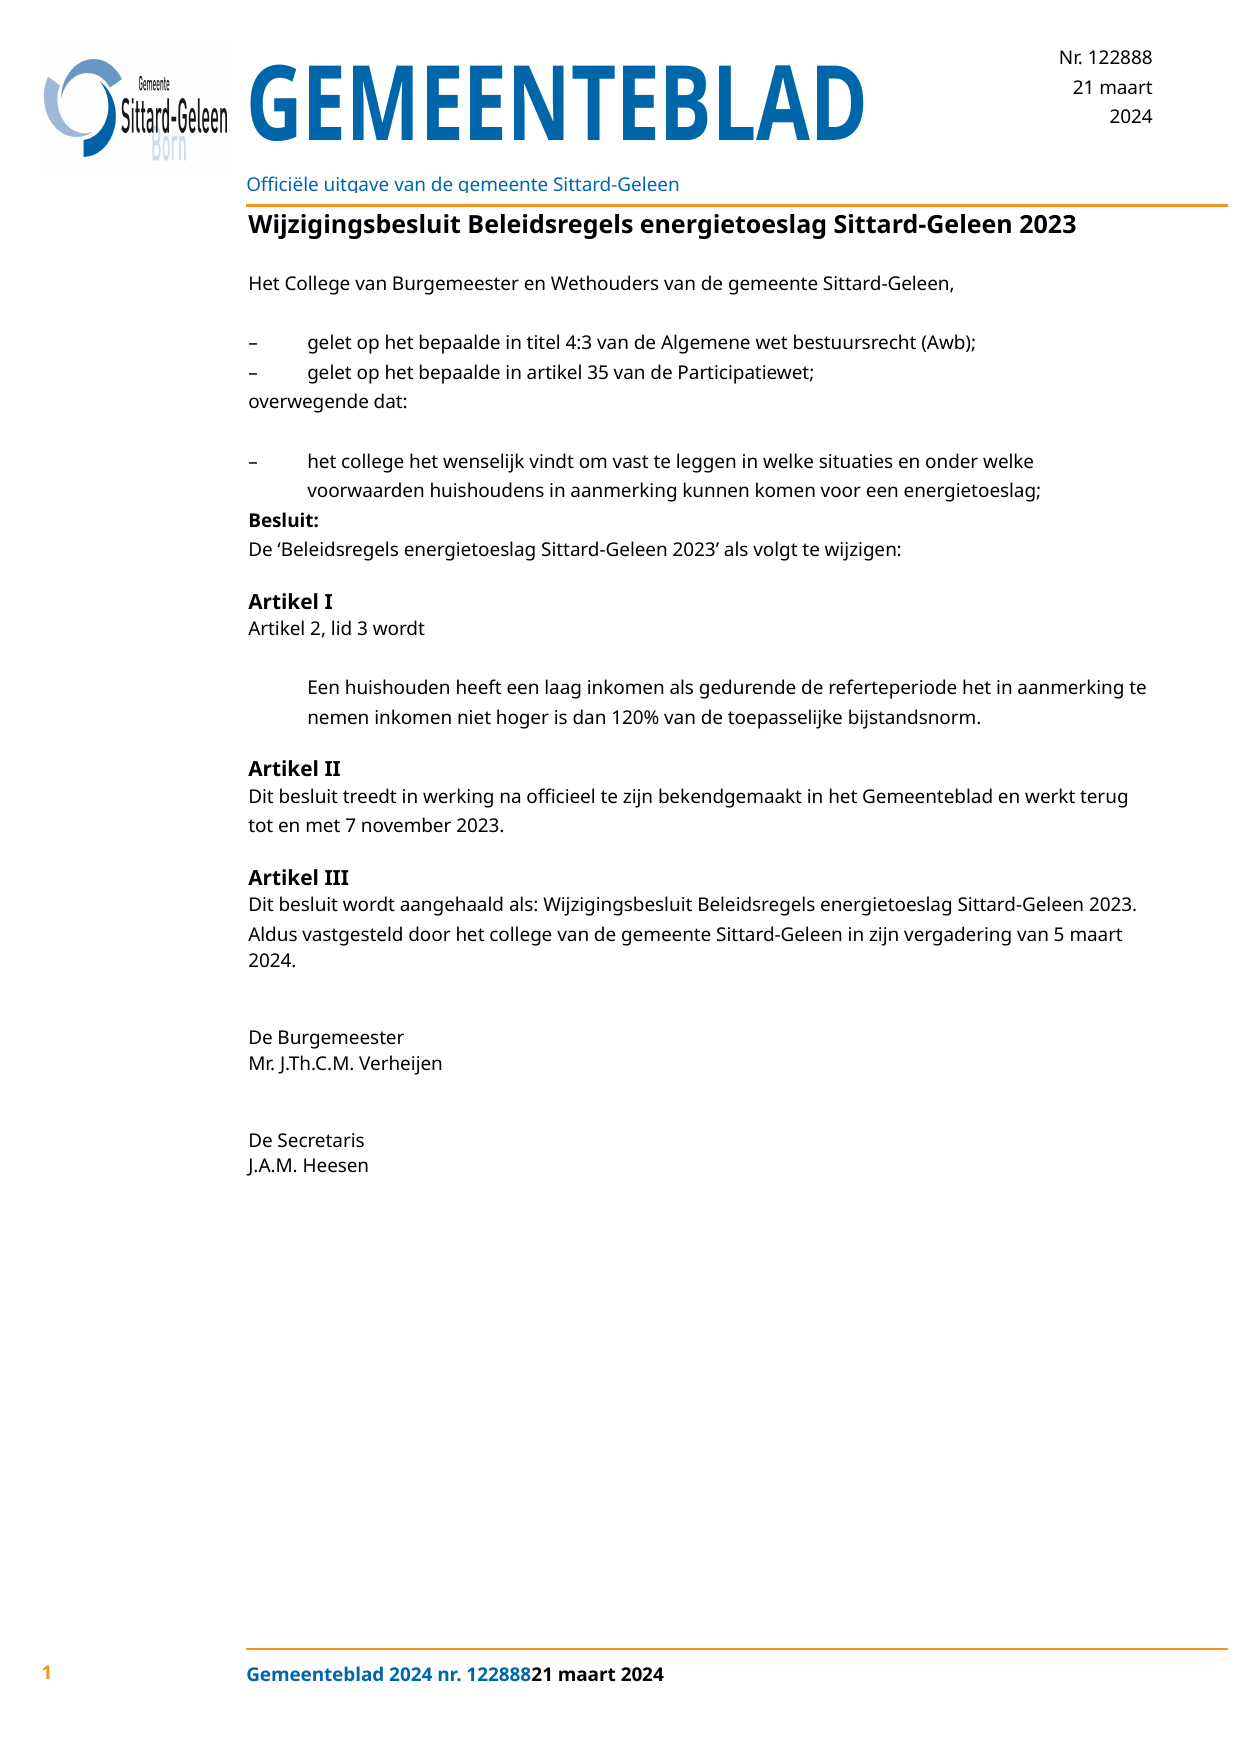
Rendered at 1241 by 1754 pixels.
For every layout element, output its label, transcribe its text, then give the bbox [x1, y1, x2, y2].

text overwegende dat: [248, 389, 1152, 414]
text De Secretaris [248, 1127, 1152, 1153]
list het college het wenselijk vindt om vast te leggen in welke situaties en onder welke voorwaarden huishoudens in aanmerking kunnen komen voor een energietoeslag; [248, 448, 1152, 503]
text Besluit: [248, 507, 1152, 533]
text Dit besluit treedt in werking na officieel te zijn bekendgemaakt in het Gemeenteblad en werkt terug tot en met 7 november 2023. [248, 783, 1152, 838]
text De ‘Beleidsregels energietoeslag Sittard-Geleen 2023’ als volgt te wijzigen: [248, 537, 1152, 562]
text Dit besluit wordt aangehaald als: Wijzigingsbesluit Beleidsregels energietoeslag Sittard-Geleen 2023. [248, 891, 1152, 917]
text Het College van Burgemeester en Wethouders van de gemeente Sittard-Geleen, [248, 270, 1152, 296]
text Artikel II [248, 754, 1152, 783]
text Artikel III [248, 863, 1152, 891]
list gelet op het bepaalde in artikel 35 van de Participatiewet; [248, 359, 1152, 385]
list Een huishouden heeft een laag inkomen als gedurende de referteperiode het in aanmerking te nemen inkomen niet hoger is dan 120% van de toepasselijke bijstandsnorm. [248, 674, 1152, 730]
picture [41, 47, 231, 172]
text Aldus vastgesteld door het college van de gemeente Sittard-Geleen in zijn vergadering van 5 maart 2024. [248, 921, 1152, 972]
text Mr. J.Th.C.M. Verheijen [248, 1050, 1152, 1075]
list gelet op het bepaalde in titel 4:3 van de Algemene wet bestuursrecht (Awb); [248, 329, 1152, 355]
text J.A.M. Heesen [248, 1153, 1152, 1178]
text Wijzigingsbesluit Beleidsregels energietoeslag Sittard-Geleen 2023 [248, 207, 1152, 241]
text Artikel 2, lid 3 wordt [248, 615, 1152, 641]
text Artikel I [248, 587, 1152, 615]
text De Burgemeester [248, 1024, 1152, 1050]
